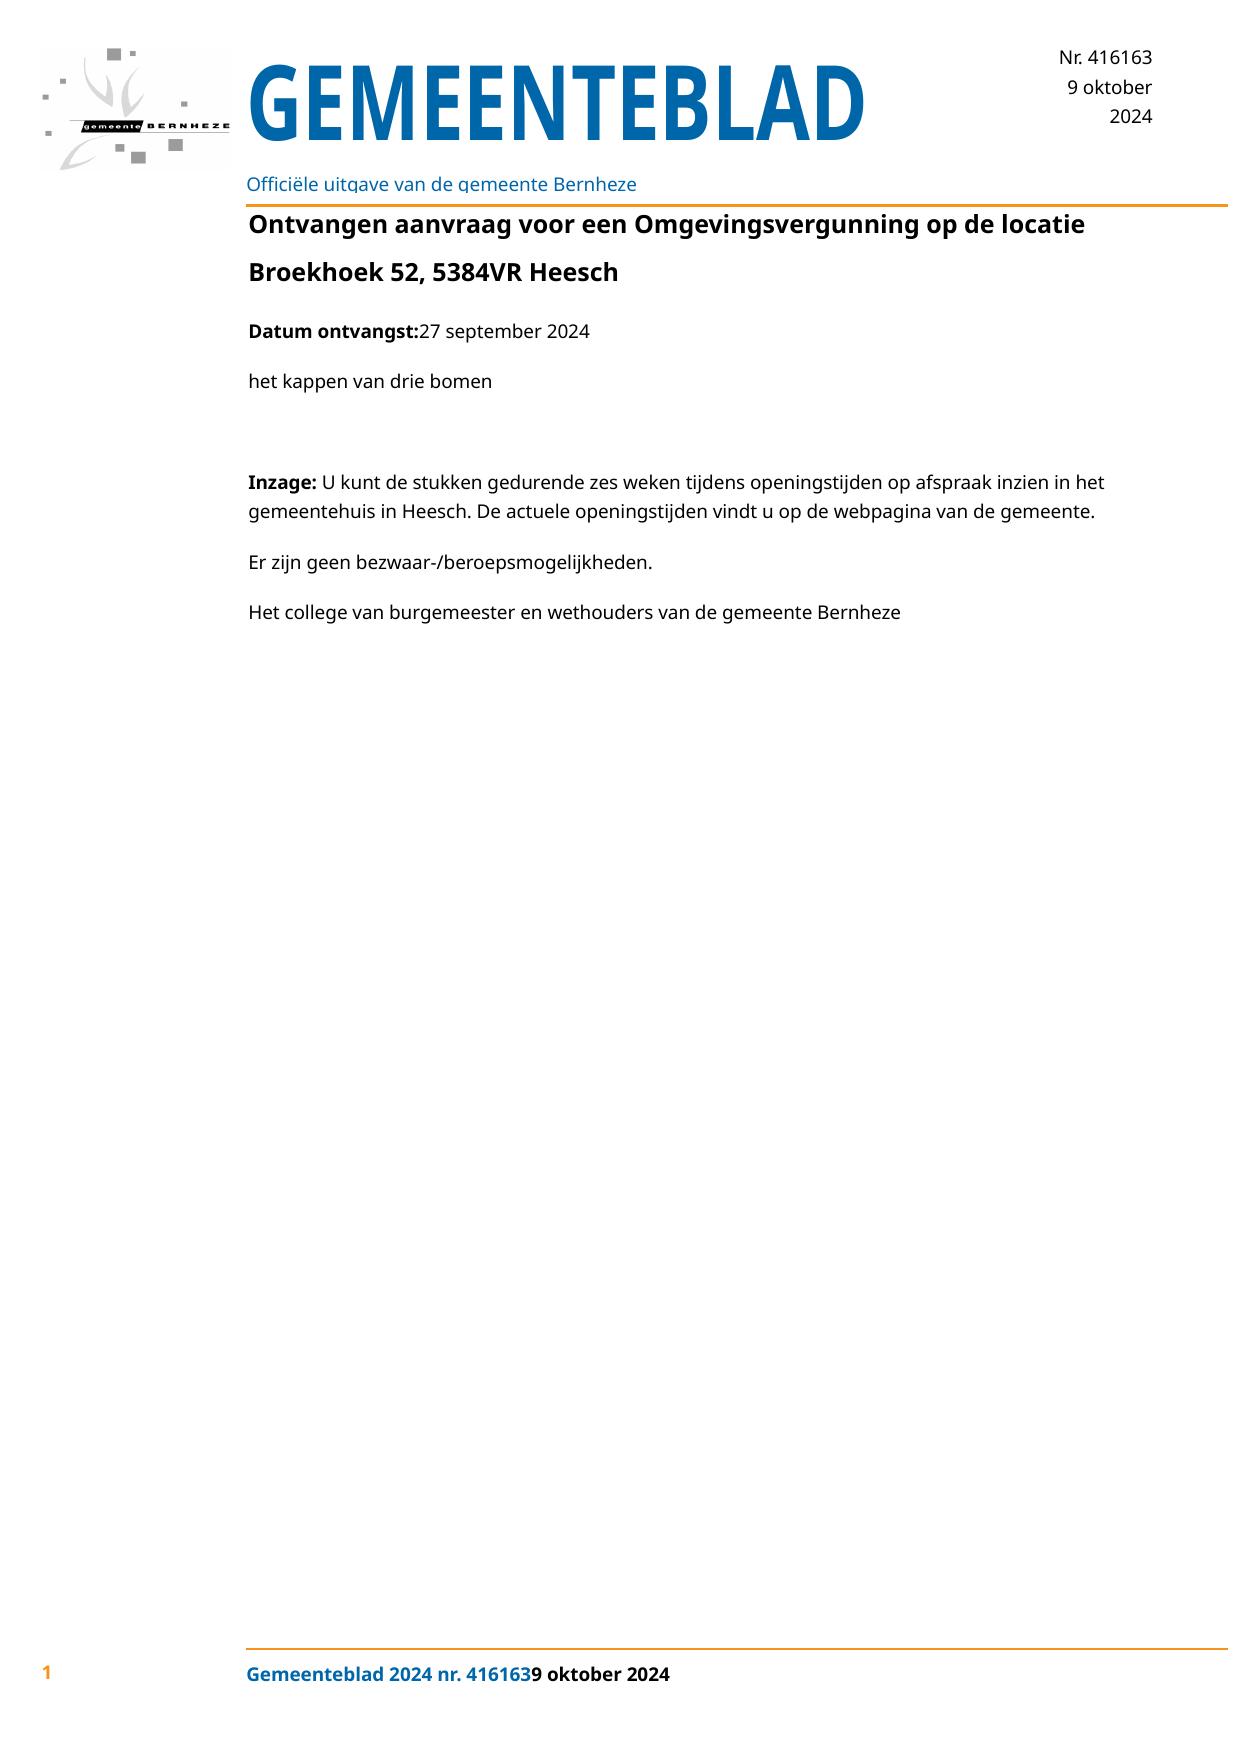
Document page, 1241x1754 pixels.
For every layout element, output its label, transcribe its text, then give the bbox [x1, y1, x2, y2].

text Ontvangen aanvraag voor een Omgevingsvergunning op de locatie Broekhoek 52, 5384VR Heesch [248, 207, 1152, 288]
text Inzage: U kunt de stukken gedurende zes weken tijdens openingstijden op afspraak inzien in het gemeentehuis in Heesch. De actuele openingstijden vindt u op de webpagina van de gemeente. [248, 469, 1152, 524]
picture [41, 47, 231, 172]
text Het college van burgemeester en wethouders van de gemeente Bernheze [248, 599, 1152, 625]
text Er zijn geen bezwaar-/beroepsmogelijkheden. [248, 549, 1152, 575]
text het kappen van drie bomen [248, 368, 1152, 394]
text Datum ontvangst:27 september 2024 [248, 318, 1152, 344]
